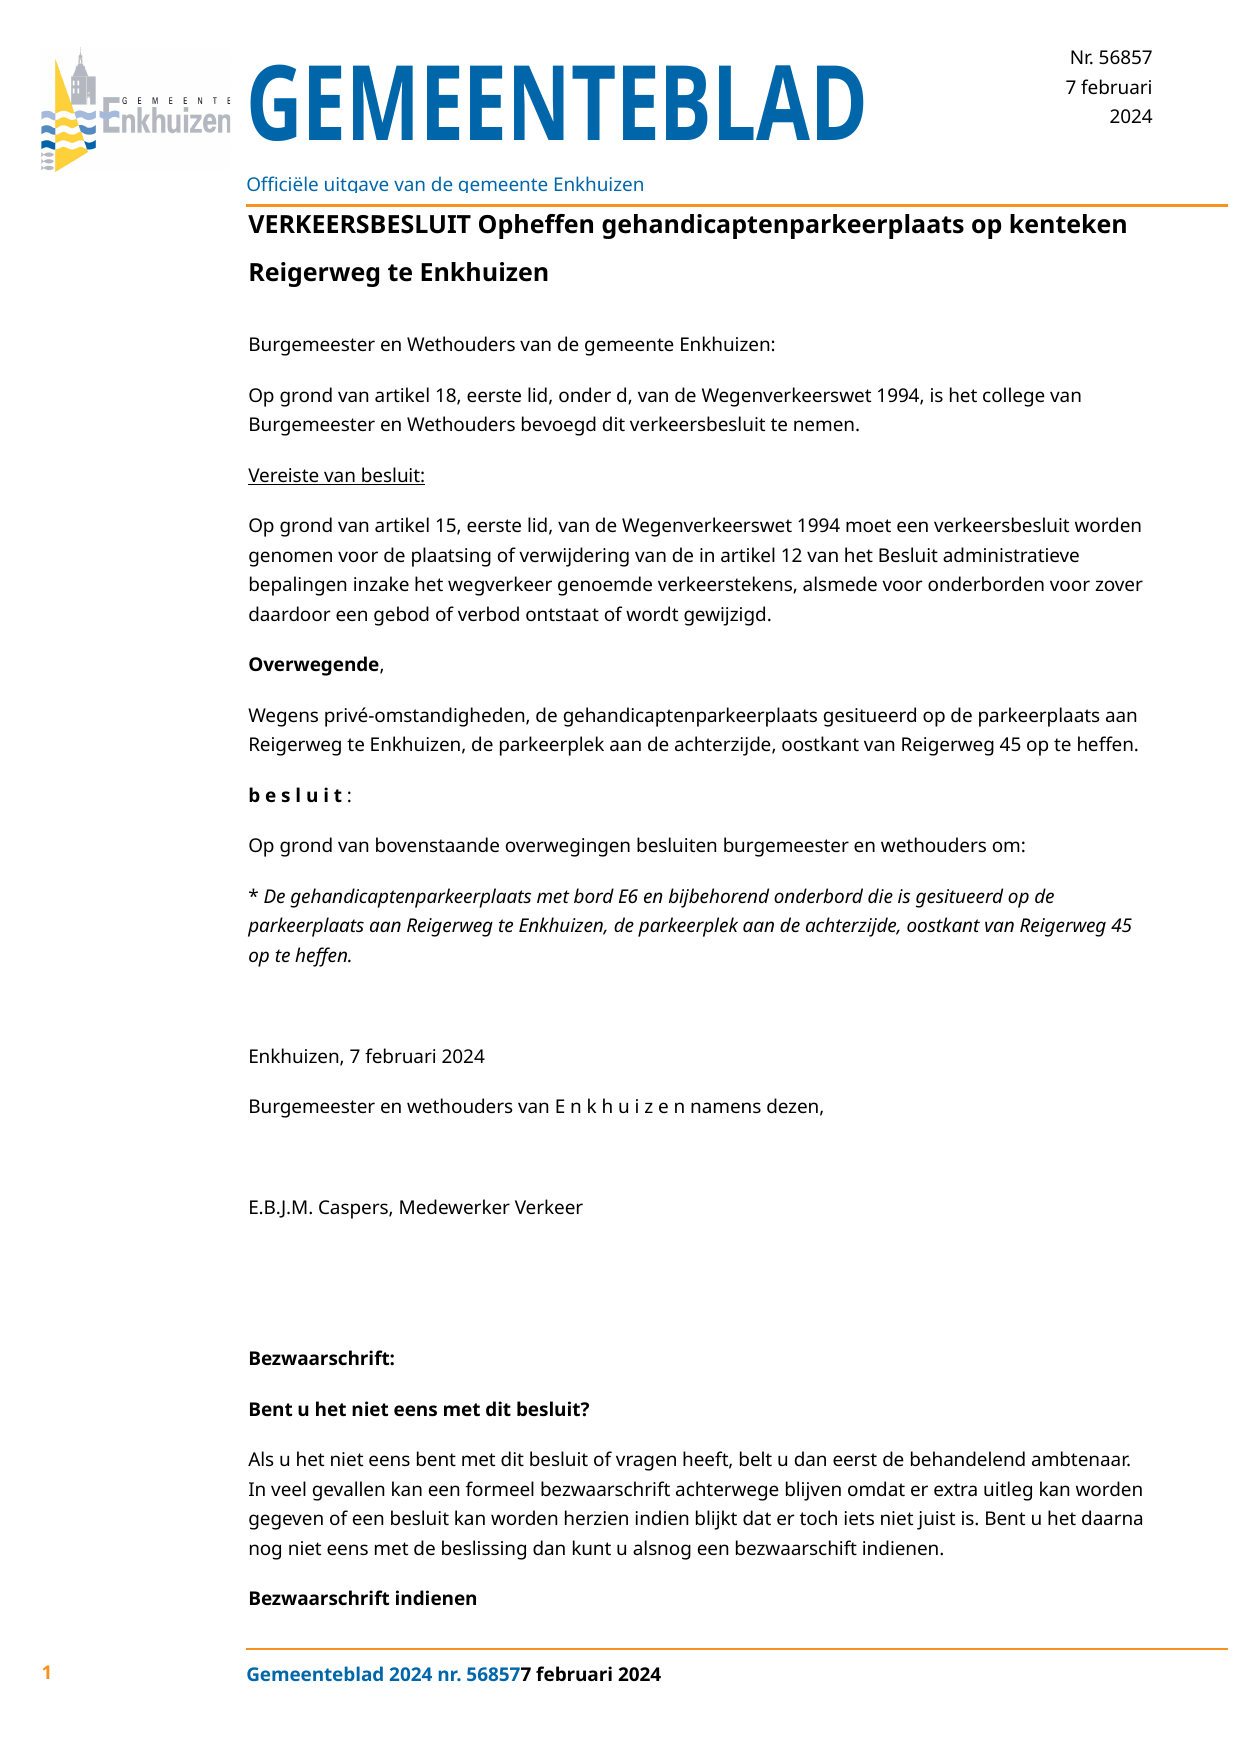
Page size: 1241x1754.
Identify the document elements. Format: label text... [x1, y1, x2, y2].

text Als u het niet eens bent met dit besluit of vragen heeft, belt u dan eerst de behandelend ambtenaar. In veel gevallen kan een formeel bezwaarschrift achterwege blijven omdat er extra uitleg kan worden gegeven of een besluit kan worden herzien indien blijkt dat er toch iets niet juist is. Bent u het daarna nog niet eens met de beslissing dan kunt u alsnog een bezwaarschift indienen. [248, 1446, 1152, 1561]
text Vereiste van besluit: [248, 462, 1152, 488]
text Enkhuizen, 7 februari 2024 [248, 1043, 1152, 1068]
text Op grond van artikel 15, eerste lid, van de Wegenverkeerswet 1994 moet een verkeersbesluit worden genomen voor de plaatsing of verwijdering van de in artikel 12 van het Besluit administratieve bepalingen inzake het wegverkeer genoemde verkeerstekens, alsmede voor onderborden voor zover daardoor een gebod of verbod ontstaat of wordt gewijzigd. [248, 512, 1152, 627]
text VERKEERSBESLUIT Opheffen gehandicaptenparkeerplaats op kenteken Reigerweg te Enkhuizen [248, 207, 1152, 288]
text Burgemeester en wethouders van E n k h u i z e n namens dezen, [248, 1093, 1152, 1119]
text Bent u het niet eens met dit besluit? [248, 1396, 1152, 1421]
text Bezwaarschrift: [248, 1345, 1152, 1371]
text Op grond van bovenstaande overwegingen besluiten burgemeester en wethouders om: [248, 832, 1152, 858]
text E.B.J.M. Caspers, Medewerker Verkeer [248, 1194, 1152, 1220]
text Op grond van artikel 18, eerste lid, onder d, van de Wegenverkeerswet 1994, is het college van Burgemeester en Wethouders bevoegd dit verkeersbesluit te nemen. [248, 382, 1152, 437]
picture [41, 47, 231, 172]
text Overwegende, [248, 652, 1152, 677]
text Wegens privé-omstandigheden, de gehandicaptenparkeerplaats gesitueerd op de parkeerplaats aan Reigerweg te Enkhuizen, de parkeerplek aan de achterzijde, oostkant van Reigerweg 45 op te heffen. [248, 702, 1152, 757]
text Burgemeester en Wethouders van de gemeente Enkhuizen: [248, 332, 1152, 357]
text b e s l u i t : [248, 782, 1152, 808]
text Bezwaarschrift indienen [248, 1585, 1152, 1611]
text * De gehandicaptenparkeerplaats met bord E6 en bijbehorend onderbord die is gesitueerd op de parkeerplaats aan Reigerweg te Enkhuizen, de parkeerplek aan de achterzijde, oostkant van Reigerweg 45 op te heffen. [248, 883, 1152, 968]
